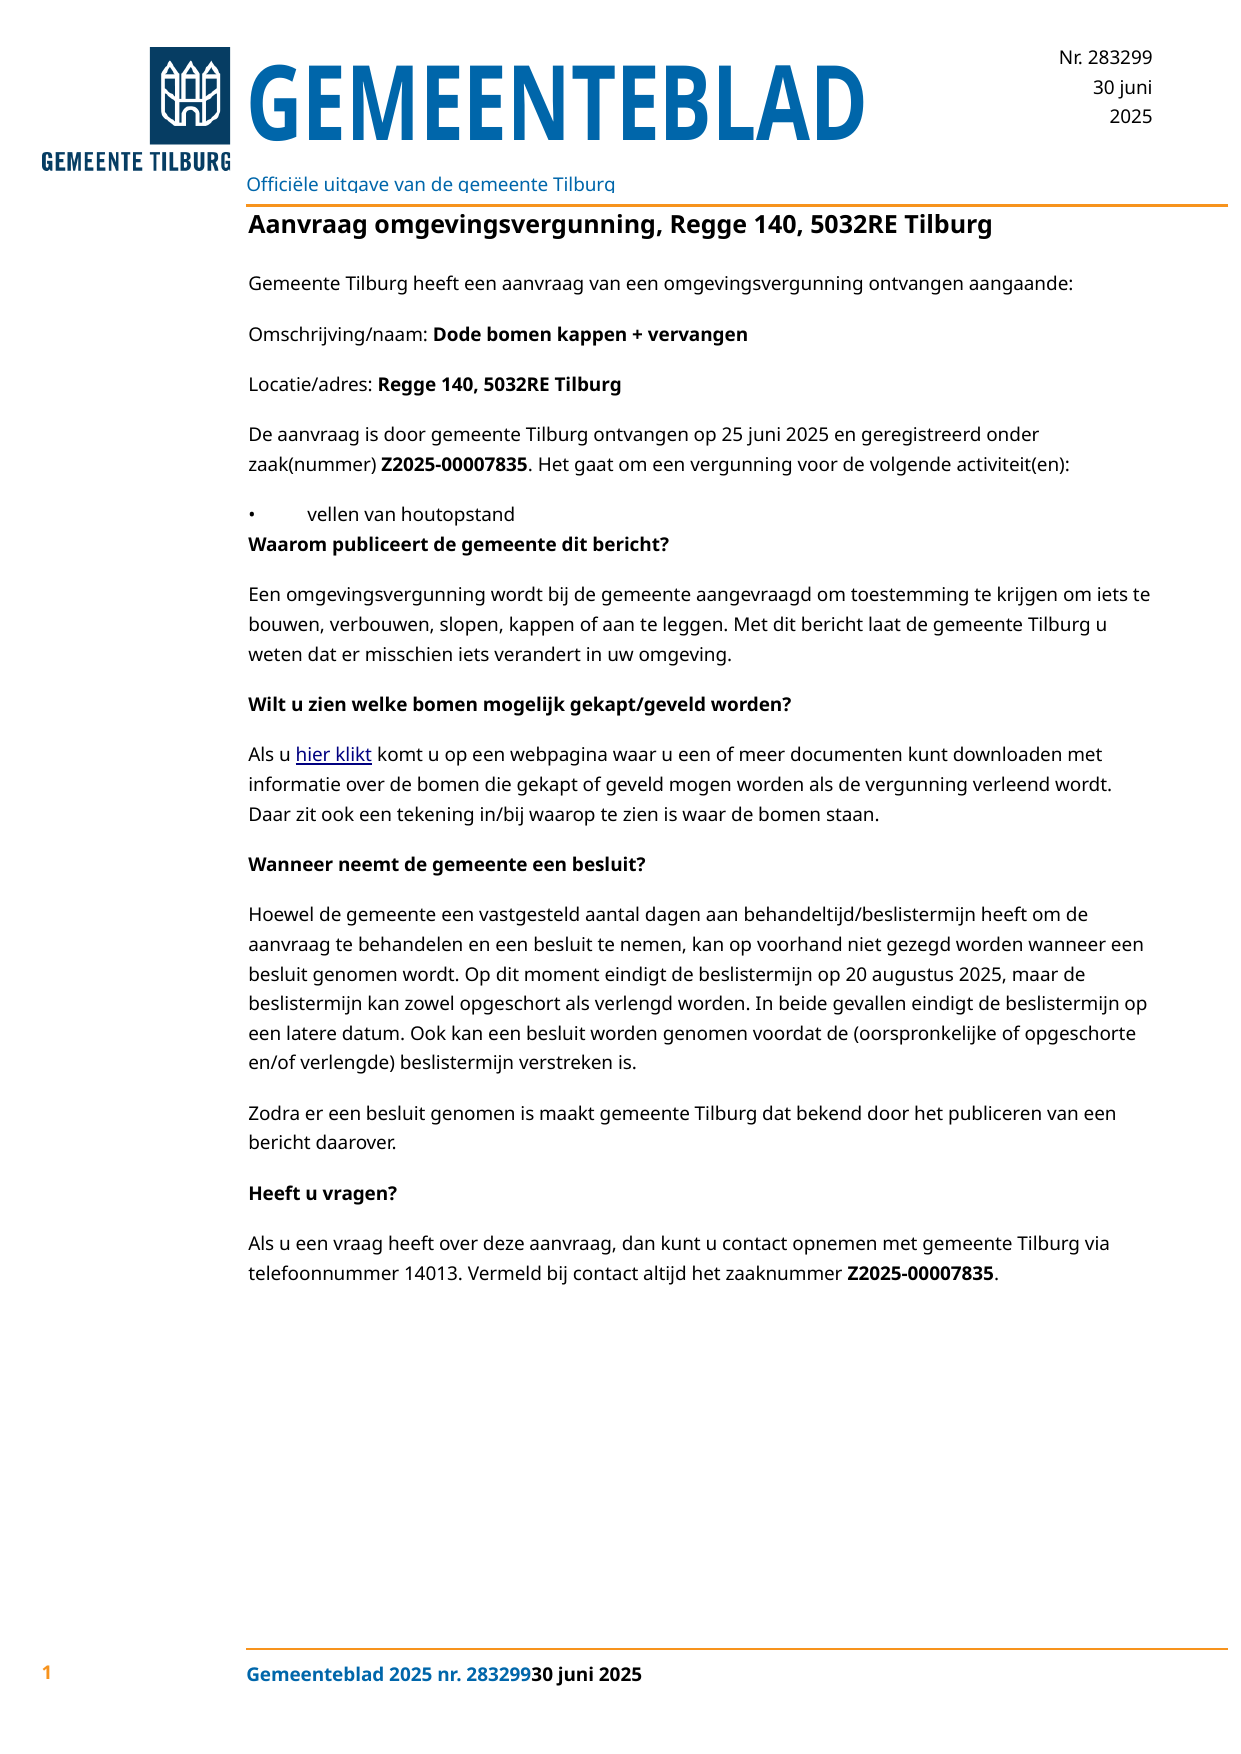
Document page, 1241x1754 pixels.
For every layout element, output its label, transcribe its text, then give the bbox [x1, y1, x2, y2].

picture [41, 47, 231, 172]
text Waarom publiceert de gemeente dit bericht? [248, 531, 1152, 557]
text Gemeente Tilburg heeft een aanvraag van een omgevingsvergunning ontvangen aangaande: [248, 270, 1152, 296]
text Als u hier klikt komt u op een webpagina waar u een of meer documenten kunt downloaden met informatie over de bomen die gekapt of geveld mogen worden als de vergunning verleend wordt. Daar zit ook een tekening in/bij waarop te zien is waar de bomen staan. [248, 742, 1152, 826]
text Wilt u zien welke bomen mogelijk gekapt/geveld worden? [248, 691, 1152, 717]
text Hoewel de gemeente een vastgesteld aantal dagen aan behandeltijd/beslistermijn heeft om de aanvraag te behandelen en een besluit te nemen, kan op voorhand niet gezegd worden wanneer een besluit genomen wordt. Op dit moment eindigt de beslistermijn op 20 augustus 2025, maar de beslistermijn kan zowel opgeschort als verlengd worden. In beide gevallen eindigt de beslistermijn op een latere datum. Ook kan een besluit worden genomen voordat de (oorspronkelijke of opgeschorte en/of verlengde) beslistermijn verstreken is. [248, 902, 1152, 1075]
text Zodra er een besluit genomen is maakt gemeente Tilburg dat bekend door het publiceren van een bericht daarover. [248, 1100, 1152, 1155]
text Aanvraag omgevingsvergunning, Regge 140, 5032RE Tilburg [248, 207, 1152, 241]
text Locatie/adres: Regge 140, 5032RE Tilburg [248, 371, 1152, 397]
text Omschrijving/naam: Dode bomen kappen + vervangen [248, 321, 1152, 346]
list vellen van houtopstand [248, 502, 1152, 527]
text De aanvraag is door gemeente Tilburg ontvangen op 25 juni 2025 en geregistreerd onder zaak(nummer) Z2025-00007835. Het gaat om een vergunning voor de volgende activiteit(en): [248, 422, 1152, 477]
text Heeft u vragen? [248, 1180, 1152, 1206]
text Een omgevingsvergunning wordt bij de gemeente aangevraagd om toestemming te krijgen om iets te bouwen, verbouwen, slopen, kappen of aan te leggen. Met dit bericht laat de gemeente Tilburg u weten dat er misschien iets verandert in uw omgeving. [248, 582, 1152, 666]
text Als u een vraag heeft over deze aanvraag, dan kunt u contact opnemen met gemeente Tilburg via telefoonnummer 14013. Vermeld bij contact altijd het zaaknummer Z2025-00007835. [248, 1230, 1152, 1286]
text Wanneer neemt de gemeente een besluit? [248, 851, 1152, 877]
